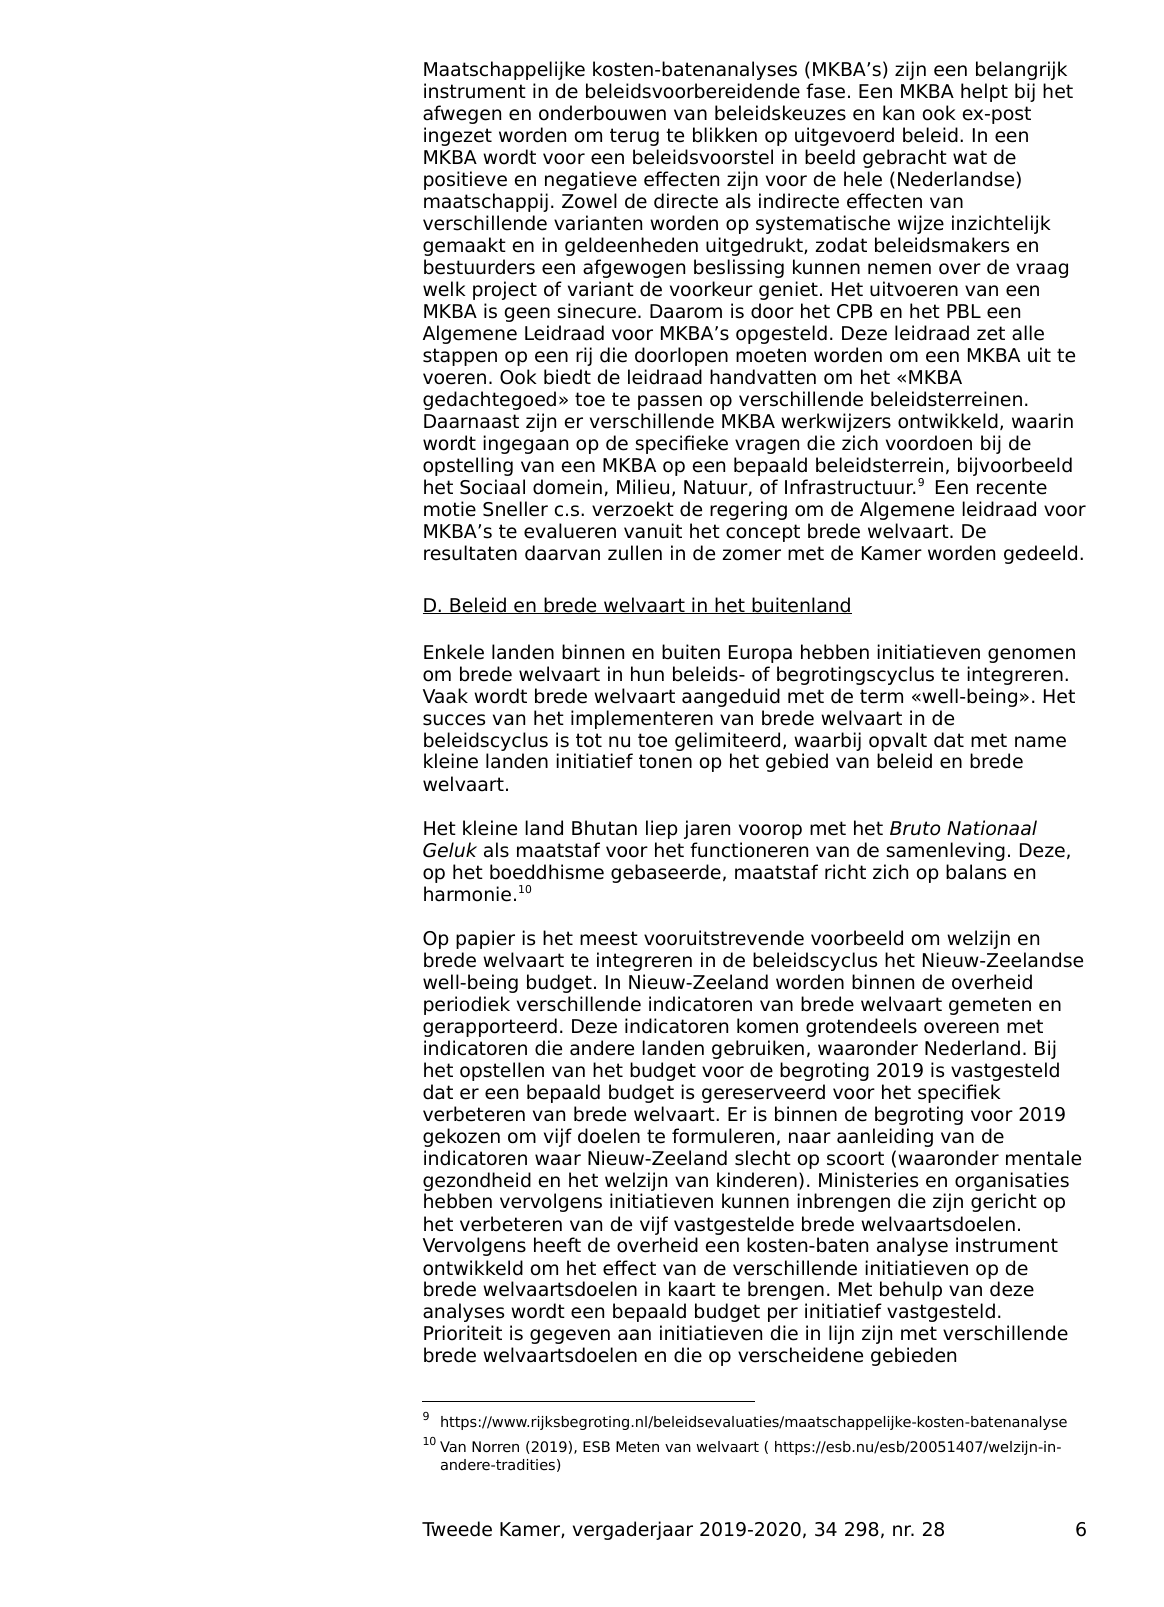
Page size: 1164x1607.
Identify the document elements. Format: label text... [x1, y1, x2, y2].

text Het kleine land Bhutan liep jaren voorop met het Bruto Nationaal Geluk als maatstaf voor het functioneren van de samenleving. Deze, op het boeddhisme gebaseerde, maatstaf richt zich op balans en harmonie. [422, 818, 1087, 906]
text https://www.rijksbegroting.nl/beleidsevaluaties/maatschappelijke-kosten-batenanalyse [422, 1410, 1087, 1432]
text Op papier is het meest vooruitstrevende voorbeeld om welzijn en brede welvaart te integreren in de beleidscyclus het Nieuw-Zeelandse well-being budget. In Nieuw-Zeeland worden binnen de overheid periodiek verschillende indicatoren van brede welvaart gemeten en gerapporteerd. Deze indicatoren komen grotendeels overeen met indicatoren die andere landen gebruiken, waaronder Nederland. Bij het opstellen van het budget voor de begroting 2019 is vastgesteld dat er een bepaald budget is gereserveerd voor het specifiek verbeteren van brede welvaart. Er is binnen de begroting voor 2019 gekozen om vijf doelen te formuleren, naar aanleiding van de indicatoren waar Nieuw-Zeeland slecht op scoort (waaronder mentale gezondheid en het welzijn van kinderen). Ministeries en organisaties hebben vervolgens initiatieven kunnen inbrengen die zijn gericht op het verbeteren van de vijf vastgestelde brede welvaartsdoelen. Vervolgens heeft de overheid een kosten-baten analyse instrument ontwikkeld om het effect van de verschillende initiatieven op de brede welvaartsdoelen in kaart te brengen. Met behulp van deze analyses wordt een bepaald budget per initiatief vastgesteld. Prioriteit is gegeven aan initiatieven die in lijn zijn met verschillende brede welvaartsdoelen en die op verscheidene gebieden [422, 928, 1087, 1367]
text Enkele landen binnen en buiten Europa hebben initiatieven genomen om brede welvaart in hun beleids- of begrotingscyclus te integreren. Vaak wordt brede welvaart aangeduid met de term «well-being». Het succes van het implementeren van brede welvaart in de beleidscyclus is tot nu toe gelimiteerd, waarbij opvalt dat met name kleine landen initiatief tonen op het gebied van beleid en brede welvaart. [422, 642, 1087, 795]
text Van Norren (2019), ESB Meten van welvaart ( https://esb.nu/esb/20051407/welzijn-in-andere-tradities) [422, 1435, 1087, 1474]
subtitle D. Beleid en brede welvaart in het buitenland [422, 594, 1087, 617]
text Maatschappelijke kosten-batenanalyses (MKBA’s) zijn een belangrijk instrument in de beleidsvoorbereidende fase. Een MKBA helpt bij het afwegen en onderbouwen van beleidskeuzes en kan ook ex-post ingezet worden om terug te blikken op uitgevoerd beleid. In een MKBA wordt voor een beleidsvoorstel in beeld gebracht wat de positieve en negatieve effecten zijn voor de hele (Nederlandse) maatschappij. Zowel de directe als indirecte effecten van verschillende varianten worden op systematische wijze inzichtelijk gemaakt en in geldeenheden uitgedrukt, zodat beleidsmakers en bestuurders een afgewogen beslissing kunnen nemen over de vraag welk project of variant de voorkeur geniet. Het uitvoeren van een MKBA is geen sinecure. Daarom is door het CPB en het PBL een Algemene Leidraad voor MKBA’s opgesteld. Deze leidraad zet alle stappen op een rij die doorlopen moeten worden om een MKBA uit te voeren. Ook biedt de leidraad handvatten om het «MKBA gedachtegoed» toe te passen op verschillende beleidsterreinen. Daarnaast zijn er verschillende MKBA werkwijzers ontwikkeld, waarin wordt ingegaan op de specifieke vragen die zich voordoen bij de opstelling van een MKBA op een bepaald beleidsterrein, bijvoorbeeld het Sociaal domein, Milieu, Natuur, of Infrastructuur. Een recente motie Sneller c.s. verzoekt de regering om de Algemene leidraad voor MKBA’s te evalueren vanuit het concept brede welvaart. De resultaten daarvan zullen in de zomer met de Kamer worden gedeeld. [422, 59, 1087, 564]
